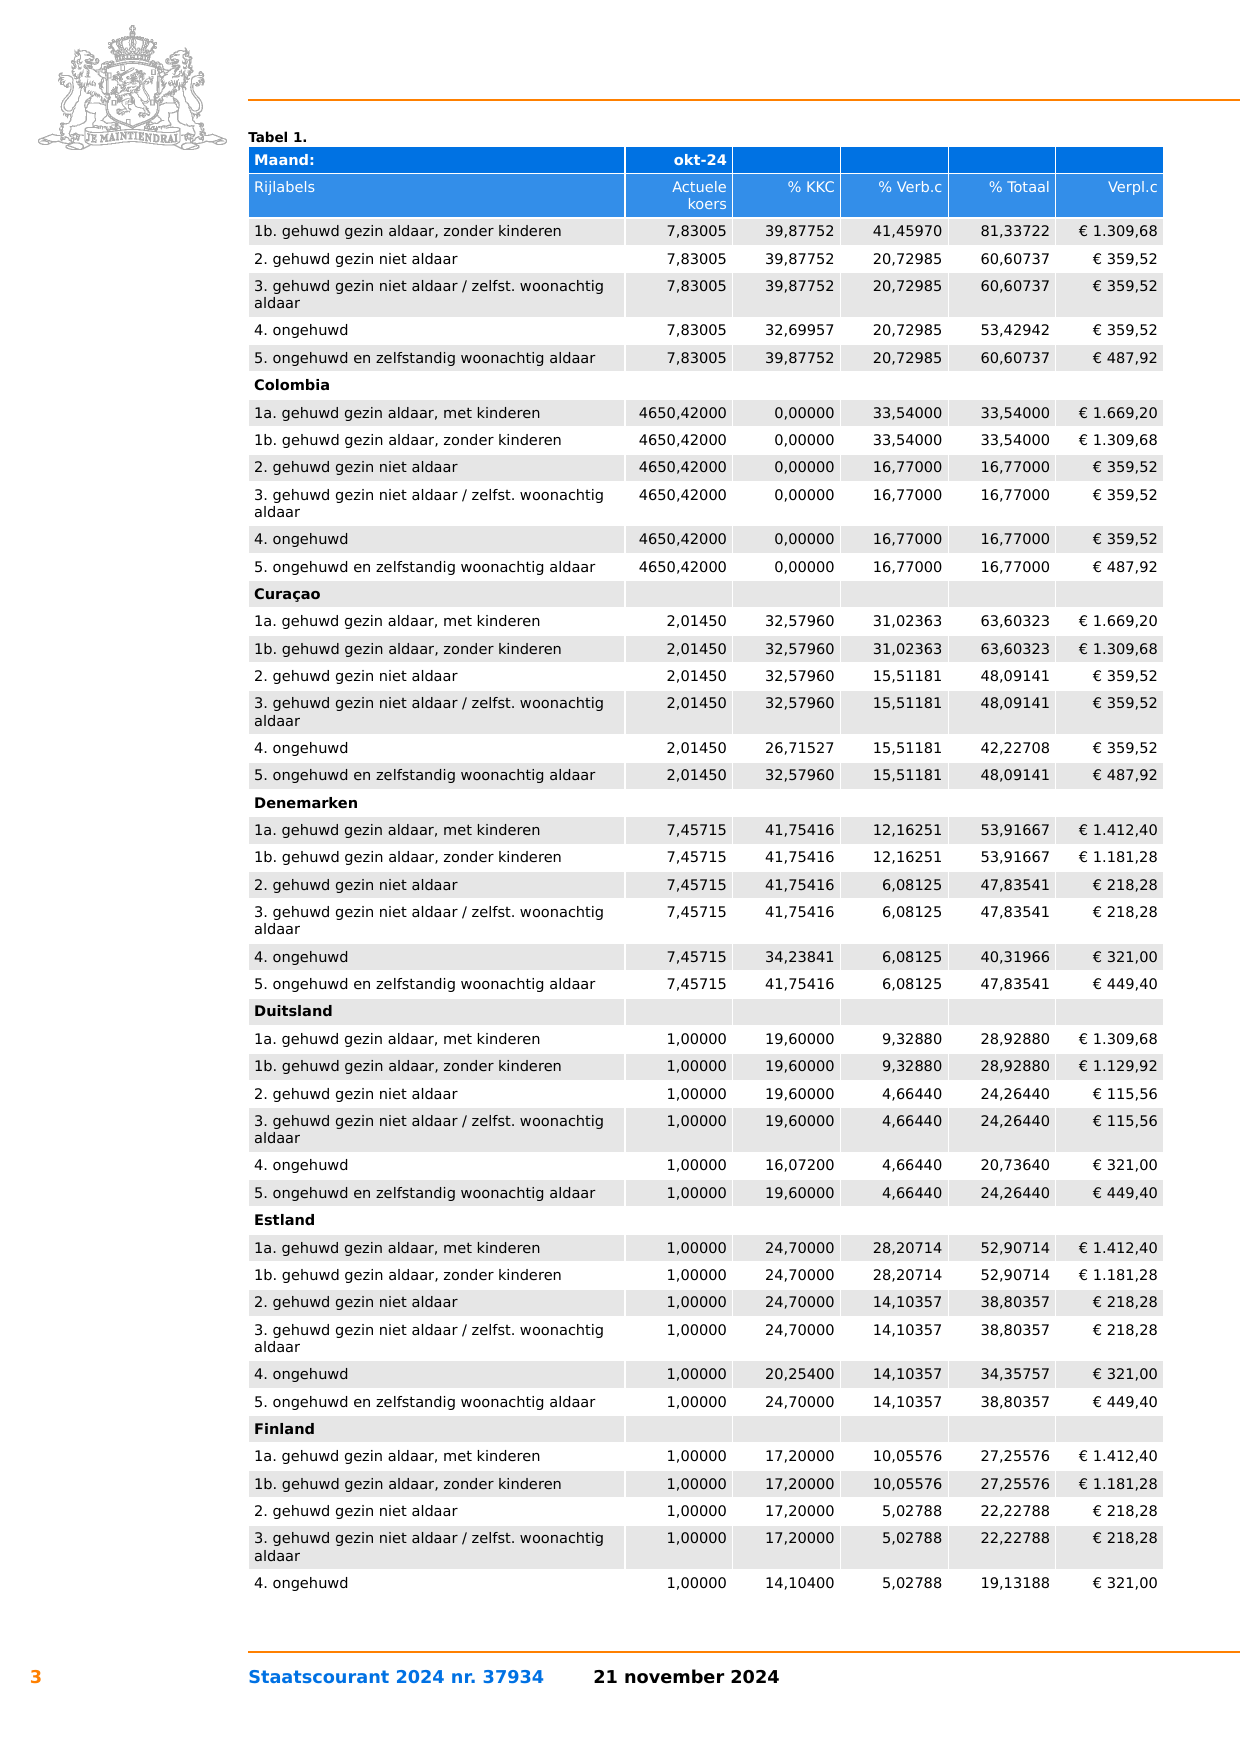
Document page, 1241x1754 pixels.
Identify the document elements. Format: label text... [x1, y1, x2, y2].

table_cell € 487,92 [1056, 345, 1163, 371]
table_cell 24,70000 [733, 1389, 840, 1415]
table_cell € 1.181,28 [1056, 1262, 1163, 1288]
table_cell [841, 790, 948, 816]
table_cell [949, 1416, 1055, 1442]
table_cell 20,72985 [841, 345, 948, 371]
table_cell Actuele koers [626, 174, 732, 217]
table_cell 28,92880 [949, 1054, 1055, 1080]
table_cell 16,77000 [949, 455, 1055, 481]
table_cell 2,01450 [626, 636, 732, 662]
table_cell 1a. gehuwd gezin aldaar, met kinderen [249, 817, 624, 844]
table_cell € 218,28 [1056, 1290, 1163, 1316]
table_cell 7,83005 [626, 246, 732, 272]
table_cell € 1.129,92 [1056, 1054, 1163, 1080]
table_cell 1,00000 [626, 1054, 732, 1080]
table_cell 1,00000 [626, 1235, 732, 1261]
table_cell 26,71527 [733, 735, 840, 761]
table_cell [733, 581, 840, 607]
table_cell 7,83005 [626, 345, 732, 371]
table_cell 63,60323 [949, 609, 1055, 635]
table_cell 3. gehuwd gezin niet aldaar / zelfst. woonachtig aldaar [249, 900, 624, 943]
table_cell 4,66440 [841, 1108, 948, 1152]
table_cell 24,26440 [949, 1108, 1055, 1152]
table_cell 19,13188 [949, 1570, 1055, 1596]
table_cell 10,05576 [841, 1471, 948, 1497]
table_cell [733, 790, 840, 816]
table_cell € 218,28 [1056, 872, 1163, 898]
table_cell 32,57960 [733, 691, 840, 734]
table_cell 16,77000 [841, 554, 948, 580]
table_cell 2,01450 [626, 663, 732, 690]
table_cell 19,60000 [733, 1081, 840, 1107]
table_cell 0,00000 [733, 554, 840, 580]
table_cell 7,45715 [626, 944, 732, 970]
table_cell 4. ongehuwd [249, 1153, 624, 1179]
table_cell 15,51181 [841, 735, 948, 761]
table_cell 1,00000 [626, 1526, 732, 1569]
table_cell 2. gehuwd gezin niet aldaar [249, 1498, 624, 1525]
table_cell 9,32880 [841, 1026, 948, 1052]
table_cell 32,69957 [733, 318, 840, 344]
table_cell 1a. gehuwd gezin aldaar, met kinderen [249, 1026, 624, 1052]
table_cell 3. gehuwd gezin niet aldaar / zelfst. woonachtig aldaar [249, 1317, 624, 1360]
table_cell € 359,52 [1056, 455, 1163, 481]
table_cell [733, 1208, 840, 1234]
table_cell 60,60737 [949, 273, 1055, 317]
table_cell 4,66440 [841, 1180, 948, 1206]
table_cell 20,72985 [841, 318, 948, 344]
table_cell 2. gehuwd gezin niet aldaar [249, 1081, 624, 1107]
table_cell € 1.181,28 [1056, 1471, 1163, 1497]
table_cell % Verb.c [841, 174, 948, 217]
table_cell 20,72985 [841, 246, 948, 272]
table_cell 7,45715 [626, 872, 732, 898]
table_cell 2. gehuwd gezin niet aldaar [249, 246, 624, 272]
table_cell 0,00000 [733, 427, 840, 453]
table_cell 19,60000 [733, 1108, 840, 1152]
table_cell [1056, 1208, 1163, 1234]
table_cell 19,60000 [733, 1026, 840, 1052]
table_cell [1056, 790, 1163, 816]
table_cell 39,87752 [733, 246, 840, 272]
table_cell 1b. gehuwd gezin aldaar, zonder kinderen [249, 1054, 624, 1080]
table_cell € 321,00 [1056, 944, 1163, 970]
table_cell 4. ongehuwd [249, 1361, 624, 1388]
table_cell € 359,52 [1056, 735, 1163, 761]
table_cell 7,83005 [626, 318, 732, 344]
table_cell € 1.309,68 [1056, 1026, 1163, 1052]
table_cell 2,01450 [626, 691, 732, 734]
table_cell € 321,00 [1056, 1361, 1163, 1388]
table_cell Curaçao [249, 581, 624, 607]
table_cell € 449,40 [1056, 1389, 1163, 1415]
table_cell 27,25576 [949, 1444, 1055, 1470]
table_cell 40,31966 [949, 944, 1055, 970]
table_cell € 1.412,40 [1056, 817, 1163, 844]
table_cell [949, 790, 1055, 816]
table_cell 2. gehuwd gezin niet aldaar [249, 455, 624, 481]
table_cell 1a. gehuwd gezin aldaar, met kinderen [249, 1235, 624, 1261]
table_cell 1,00000 [626, 1389, 732, 1415]
table_cell € 1.309,68 [1056, 219, 1163, 245]
table_cell 5. ongehuwd en zelfstandig woonachtig aldaar [249, 1180, 624, 1206]
table_cell 9,32880 [841, 1054, 948, 1080]
table_cell € 359,52 [1056, 273, 1163, 317]
table_cell € 359,52 [1056, 526, 1163, 553]
table_cell 60,60737 [949, 246, 1055, 272]
table_cell [733, 373, 840, 399]
table_cell 15,51181 [841, 691, 948, 734]
table_cell 16,77000 [841, 455, 948, 481]
table_cell 7,45715 [626, 900, 732, 943]
table_cell 22,22788 [949, 1498, 1055, 1525]
table_cell 7,83005 [626, 273, 732, 317]
table_cell [1056, 373, 1163, 399]
table_cell € 218,28 [1056, 1526, 1163, 1569]
table_cell 7,45715 [626, 845, 732, 871]
table_cell 4650,42000 [626, 554, 732, 580]
table_cell € 115,56 [1056, 1108, 1163, 1152]
table_cell 24,70000 [733, 1317, 840, 1360]
table_cell 14,10357 [841, 1361, 948, 1388]
table_cell 12,16251 [841, 845, 948, 871]
table_cell 16,77000 [841, 526, 948, 553]
table_cell 4650,42000 [626, 526, 732, 553]
table_cell 15,51181 [841, 663, 948, 690]
table_cell 0,00000 [733, 455, 840, 481]
table_cell 1a. gehuwd gezin aldaar, met kinderen [249, 1444, 624, 1470]
table_cell 39,87752 [733, 345, 840, 371]
table_cell 16,77000 [949, 526, 1055, 553]
table_cell 17,20000 [733, 1526, 840, 1569]
table_cell 7,45715 [626, 971, 732, 998]
table_cell 3. gehuwd gezin niet aldaar / zelfst. woonachtig aldaar [249, 482, 624, 525]
table_cell % KKC [733, 174, 840, 217]
table_cell 31,02363 [841, 609, 948, 635]
table_cell 10,05576 [841, 1444, 948, 1470]
table_cell € 1.181,28 [1056, 845, 1163, 871]
table_cell € 359,52 [1056, 246, 1163, 272]
table_cell [949, 999, 1055, 1025]
table_cell [841, 999, 948, 1025]
table_cell € 359,52 [1056, 691, 1163, 734]
table_cell 1b. gehuwd gezin aldaar, zonder kinderen [249, 1262, 624, 1288]
table_cell 4,66440 [841, 1153, 948, 1179]
table_cell 3. gehuwd gezin niet aldaar / zelfst. woonachtig aldaar [249, 1108, 624, 1152]
table_cell [626, 373, 732, 399]
table_cell 1,00000 [626, 1361, 732, 1388]
table_cell 1b. gehuwd gezin aldaar, zonder kinderen [249, 636, 624, 662]
table_cell € 1.309,68 [1056, 636, 1163, 662]
table_cell 0,00000 [733, 400, 840, 426]
table_cell [626, 1416, 732, 1442]
table_cell okt-24 [626, 147, 732, 173]
table_cell 3. gehuwd gezin niet aldaar / zelfst. woonachtig aldaar [249, 1526, 624, 1569]
table_cell 19,60000 [733, 1180, 840, 1206]
table_cell 28,92880 [949, 1026, 1055, 1052]
table_cell 4. ongehuwd [249, 526, 624, 553]
table_cell € 1.669,20 [1056, 400, 1163, 426]
table_cell 53,91667 [949, 845, 1055, 871]
table_cell 1,00000 [626, 1290, 732, 1316]
table_cell 53,91667 [949, 817, 1055, 844]
table_cell 5. ongehuwd en zelfstandig woonachtig aldaar [249, 554, 624, 580]
table_cell [626, 581, 732, 607]
table_cell 39,87752 [733, 273, 840, 317]
table_cell 41,75416 [733, 971, 840, 998]
table_cell 4. ongehuwd [249, 318, 624, 344]
table_cell 12,16251 [841, 817, 948, 844]
table_cell 1,00000 [626, 1570, 732, 1596]
table_cell % Totaal [949, 174, 1055, 217]
table_cell € 218,28 [1056, 1317, 1163, 1360]
table_cell [841, 373, 948, 399]
table_cell 52,90714 [949, 1262, 1055, 1288]
table_cell 6,08125 [841, 900, 948, 943]
table_cell [733, 147, 840, 173]
table_cell [841, 1208, 948, 1234]
table_cell Estland [249, 1208, 624, 1234]
table_cell € 359,52 [1056, 482, 1163, 525]
table_cell [1056, 999, 1163, 1025]
table_cell [1056, 581, 1163, 607]
table_cell [841, 581, 948, 607]
table_cell 47,83541 [949, 872, 1055, 898]
table_cell 33,54000 [841, 400, 948, 426]
table_cell 5. ongehuwd en zelfstandig woonachtig aldaar [249, 971, 624, 998]
table_cell [841, 147, 948, 173]
table_cell 1a. gehuwd gezin aldaar, met kinderen [249, 609, 624, 635]
table_cell [1056, 1416, 1163, 1442]
table_cell 6,08125 [841, 971, 948, 998]
table_cell € 359,52 [1056, 318, 1163, 344]
table_cell 17,20000 [733, 1444, 840, 1470]
table_cell 16,77000 [949, 482, 1055, 525]
table_cell 34,23841 [733, 944, 840, 970]
table_cell 4650,42000 [626, 482, 732, 525]
table_cell [949, 147, 1055, 173]
table_cell 0,00000 [733, 526, 840, 553]
table_cell 31,02363 [841, 636, 948, 662]
table_cell 5,02788 [841, 1526, 948, 1569]
table_cell 17,20000 [733, 1471, 840, 1497]
table_cell 1b. gehuwd gezin aldaar, zonder kinderen [249, 427, 624, 453]
table_cell € 321,00 [1056, 1570, 1163, 1596]
table_cell 2. gehuwd gezin niet aldaar [249, 663, 624, 690]
table_cell 14,10357 [841, 1317, 948, 1360]
table_cell 28,20714 [841, 1262, 948, 1288]
table_cell 5. ongehuwd en zelfstandig woonachtig aldaar [249, 345, 624, 371]
table_cell 1,00000 [626, 1081, 732, 1107]
table_cell 4650,42000 [626, 400, 732, 426]
table_cell 48,09141 [949, 763, 1055, 789]
table_cell Rijlabels [249, 174, 624, 217]
table_cell € 487,92 [1056, 763, 1163, 789]
table_cell € 115,56 [1056, 1081, 1163, 1107]
table_cell 24,26440 [949, 1081, 1055, 1107]
table_cell 4. ongehuwd [249, 944, 624, 970]
table_cell 20,25400 [733, 1361, 840, 1388]
table_cell [733, 1416, 840, 1442]
table_cell 20,72985 [841, 273, 948, 317]
table_cell [1056, 147, 1163, 173]
table_cell 41,75416 [733, 817, 840, 844]
table_cell 3. gehuwd gezin niet aldaar / zelfst. woonachtig aldaar [249, 691, 624, 734]
table_cell 38,80357 [949, 1317, 1055, 1360]
table_cell 22,22788 [949, 1526, 1055, 1569]
table_cell [949, 1208, 1055, 1234]
table_cell 16,77000 [841, 482, 948, 525]
table_cell 24,70000 [733, 1235, 840, 1261]
table_cell 6,08125 [841, 872, 948, 898]
table_cell 4650,42000 [626, 455, 732, 481]
table_cell 38,80357 [949, 1389, 1055, 1415]
table_cell 1b. gehuwd gezin aldaar, zonder kinderen [249, 219, 624, 245]
table_cell 4,66440 [841, 1081, 948, 1107]
table_cell € 359,52 [1056, 663, 1163, 690]
table_cell 2. gehuwd gezin niet aldaar [249, 1290, 624, 1316]
table_cell 41,45970 [841, 219, 948, 245]
table_cell [733, 999, 840, 1025]
table_cell € 1.309,68 [1056, 427, 1163, 453]
table_cell [626, 790, 732, 816]
table_cell 1a. gehuwd gezin aldaar, met kinderen [249, 400, 624, 426]
table_cell 24,70000 [733, 1262, 840, 1288]
table_cell 41,75416 [733, 900, 840, 943]
table_cell 24,26440 [949, 1180, 1055, 1206]
table_cell 1b. gehuwd gezin aldaar, zonder kinderen [249, 1471, 624, 1497]
table_cell 1,00000 [626, 1317, 732, 1360]
table_cell 2. gehuwd gezin niet aldaar [249, 872, 624, 898]
table_cell 60,60737 [949, 345, 1055, 371]
table_cell € 1.412,40 [1056, 1235, 1163, 1261]
picture [38, 25, 227, 150]
table_cell 34,35757 [949, 1361, 1055, 1388]
table_cell 32,57960 [733, 763, 840, 789]
table_cell 1,00000 [626, 1262, 732, 1288]
table_cell 63,60323 [949, 636, 1055, 662]
table_cell 48,09141 [949, 691, 1055, 734]
table_cell Verpl.c [1056, 174, 1163, 217]
table_cell 32,57960 [733, 609, 840, 635]
table_cell € 218,28 [1056, 900, 1163, 943]
table_cell [949, 373, 1055, 399]
table_cell Denemarken [249, 790, 624, 816]
table_cell 42,22708 [949, 735, 1055, 761]
table_cell 52,90714 [949, 1235, 1055, 1261]
table_cell 7,45715 [626, 817, 732, 844]
table_cell Duitsland [249, 999, 624, 1025]
table_cell 1,00000 [626, 1444, 732, 1470]
table_cell [949, 581, 1055, 607]
table_cell 4. ongehuwd [249, 1570, 624, 1596]
table_cell 28,20714 [841, 1235, 948, 1261]
table_cell 16,77000 [949, 554, 1055, 580]
table_cell 19,60000 [733, 1054, 840, 1080]
table_cell 5,02788 [841, 1570, 948, 1596]
table_cell 27,25576 [949, 1471, 1055, 1497]
table_cell 3. gehuwd gezin niet aldaar / zelfst. woonachtig aldaar [249, 273, 624, 317]
table_cell 7,83005 [626, 219, 732, 245]
table_cell [626, 1208, 732, 1234]
table_cell € 449,40 [1056, 1180, 1163, 1206]
table_cell 2,01450 [626, 763, 732, 789]
table_cell 15,51181 [841, 763, 948, 789]
table_cell 1,00000 [626, 1180, 732, 1206]
table_cell 39,87752 [733, 219, 840, 245]
table_cell 14,10357 [841, 1389, 948, 1415]
table_cell 5. ongehuwd en zelfstandig woonachtig aldaar [249, 763, 624, 789]
table_cell 0,00000 [733, 482, 840, 525]
table_cell 14,10357 [841, 1290, 948, 1316]
table_cell 1,00000 [626, 1498, 732, 1525]
table_cell 1b. gehuwd gezin aldaar, zonder kinderen [249, 845, 624, 871]
table_cell 41,75416 [733, 845, 840, 871]
table_cell 17,20000 [733, 1498, 840, 1525]
table_cell 24,70000 [733, 1290, 840, 1316]
table_cell 33,54000 [841, 427, 948, 453]
table_cell 1,00000 [626, 1471, 732, 1497]
table_cell 2,01450 [626, 735, 732, 761]
table_cell 32,57960 [733, 636, 840, 662]
table_cell 1,00000 [626, 1108, 732, 1152]
table_cell Colombia [249, 373, 624, 399]
table_cell 38,80357 [949, 1290, 1055, 1316]
table_cell € 218,28 [1056, 1498, 1163, 1525]
table_cell Finland [249, 1416, 624, 1442]
table_cell 4650,42000 [626, 427, 732, 453]
table_cell 4. ongehuwd [249, 735, 624, 761]
table_cell 47,83541 [949, 971, 1055, 998]
table_cell 16,07200 [733, 1153, 840, 1179]
table_cell € 487,92 [1056, 554, 1163, 580]
table_cell € 1.669,20 [1056, 609, 1163, 635]
table_cell 32,57960 [733, 663, 840, 690]
table_header Tabel 1. [248, 130, 1163, 146]
table_cell 47,83541 [949, 900, 1055, 943]
table_cell [626, 999, 732, 1025]
table_cell Maand: [249, 147, 624, 173]
table_cell € 1.412,40 [1056, 1444, 1163, 1470]
table_cell 81,33722 [949, 219, 1055, 245]
table_cell 1,00000 [626, 1153, 732, 1179]
table_cell 33,54000 [949, 427, 1055, 453]
table_cell 14,10400 [733, 1570, 840, 1596]
table_cell 6,08125 [841, 944, 948, 970]
table_cell 2,01450 [626, 609, 732, 635]
table_cell 41,75416 [733, 872, 840, 898]
table_cell 5,02788 [841, 1498, 948, 1525]
table_cell € 321,00 [1056, 1153, 1163, 1179]
table_cell 33,54000 [949, 400, 1055, 426]
table_cell 1,00000 [626, 1026, 732, 1052]
table_cell € 449,40 [1056, 971, 1163, 998]
table_cell 48,09141 [949, 663, 1055, 690]
table_cell [841, 1416, 948, 1442]
table_cell 5. ongehuwd en zelfstandig woonachtig aldaar [249, 1389, 624, 1415]
table_cell 20,73640 [949, 1153, 1055, 1179]
table_cell 53,42942 [949, 318, 1055, 344]
